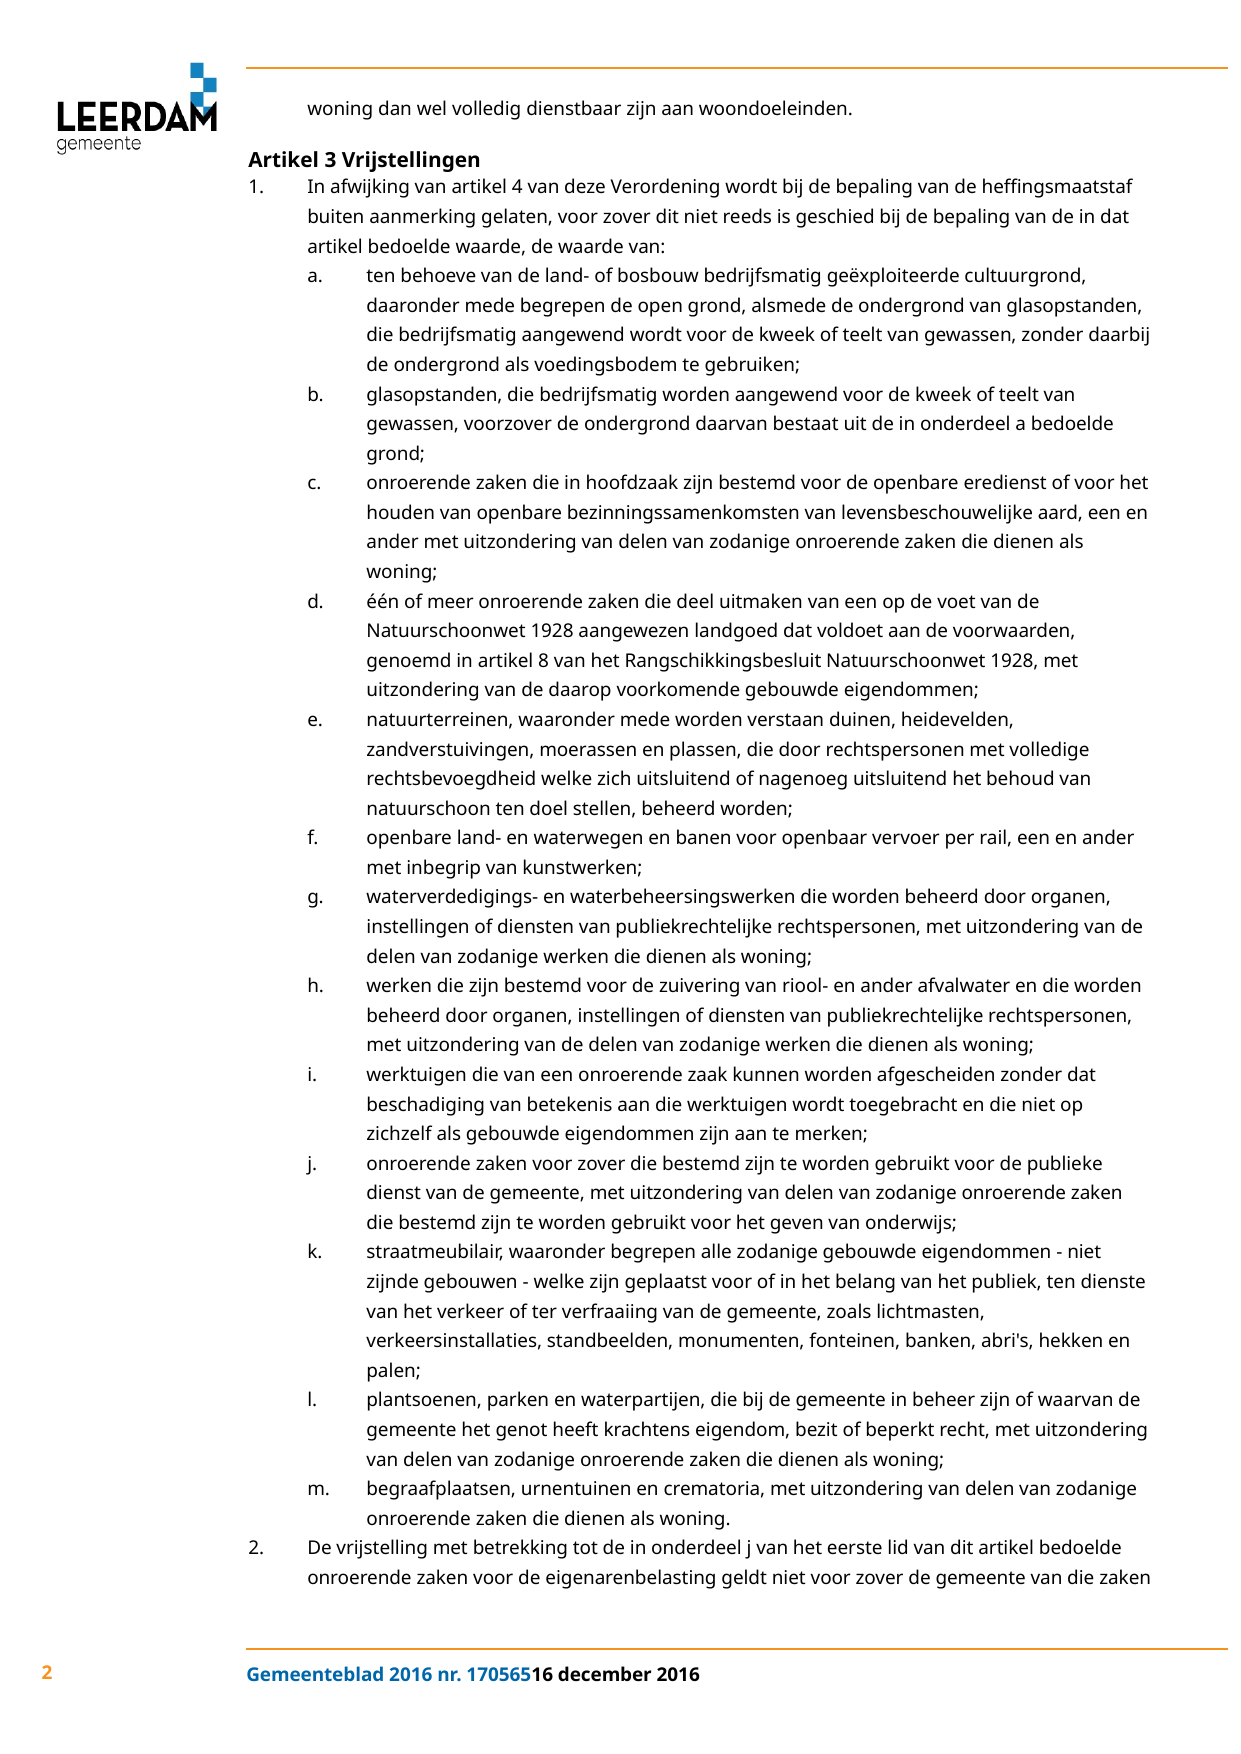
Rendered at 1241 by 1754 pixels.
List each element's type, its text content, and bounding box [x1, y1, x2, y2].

list één of meer onroerende zaken die deel uitmaken van een op de voet van de Natuurschoonwet 1928 aangewezen landgoed dat voldoet aan de voorwaarden, genoemd in artikel 8 van het Rangschikkingsbesluit Natuurschoonwet 1928, met uitzondering van de daarop voorkomende gebouwde eigendommen; [307, 588, 1152, 702]
list plantsoenen, parken en waterpartijen, die bij de gemeente in beheer zijn of waarvan de gemeente het genot heeft krachtens eigendom, bezit of beperkt recht, met uitzondering van delen van zodanige onroerende zaken die dienen als woning; [307, 1387, 1152, 1471]
list openbare land- en waterwegen en banen voor openbaar vervoer per rail, een en ander met inbegrip van kunstwerken; [307, 824, 1152, 880]
picture [41, 47, 231, 172]
list straatmeubilair, waaronder begrepen alle zodanige gebouwde eigendommen - niet zijnde gebouwen - welke zijn geplaatst voor of in het belang van het publiek, ten dienste van het verkeer of ter verfraaiing van de gemeente, zoals lichtmasten, verkeersinstallaties, standbeelden, monumenten, fonteinen, banken, abri's, hekken en palen; [307, 1239, 1152, 1383]
list ten behoeve van de land- of bosbouw bedrijfsmatig geëxploiteerde cultuurgrond, daaronder mede begrepen de open grond, alsmede de ondergrond van glasopstanden, die bedrijfsmatig aangewend wordt voor de kweek of teelt van gewassen, zonder daarbij de ondergrond als voedingsbodem te gebruiken; [307, 262, 1152, 377]
list werktuigen die van een onroerende zaak kunnen worden afgescheiden zonder dat beschadiging van betekenis aan die werktuigen wordt toegebracht en die niet op zichzelf als gebouwde eigendommen zijn aan te merken; [307, 1061, 1152, 1146]
list glasopstanden, die bedrijfsmatig worden aangewend voor de kweek of teelt van gewassen, voorzover de ondergrond daarvan bestaat uit de in onderdeel a bedoelde grond; [307, 381, 1152, 466]
list De vrijstelling met betrekking tot de in onderdeel j van het eerste lid van dit artikel bedoelde onroerende zaken voor de eigenarenbelasting geldt niet voor zover de gemeente van die zaken [248, 1534, 1152, 1590]
list werken die zijn bestemd voor de zuivering van riool- en ander afvalwater en die worden beheerd door organen, instellingen of diensten van publiekrechtelijke rechtspersonen, met uitzondering van de delen van zodanige werken die dienen als woning; [307, 972, 1152, 1057]
list begraafplaatsen, urnentuinen en crematoria, met uitzondering van delen van zodanige onroerende zaken die dienen als woning. [307, 1475, 1152, 1531]
list waterverdedigings- en waterbeheersingswerken die worden beheerd door organen, instellingen of diensten van publiekrechtelijke rechtspersonen, met uitzondering van de delen van zodanige werken die dienen als woning; [307, 884, 1152, 968]
list natuurterreinen, waaronder mede worden verstaan duinen, heidevelden, zandverstuivingen, moerassen en plassen, die door rechtspersonen met volledige rechtsbevoegdheid welke zich uitsluitend of nagenoeg uitsluitend het behoud van natuurschoon ten doel stellen, beheerd worden; [307, 706, 1152, 821]
text Artikel 3 Vrijstellingen [248, 145, 1152, 174]
list woning dan wel volledig dienstbaar zijn aan woondoeleinden. [248, 95, 1152, 121]
list onroerende zaken die in hoofdzaak zijn bestemd voor de openbare eredienst of voor het houden van openbare bezinningssamenkomsten van levensbeschouwelijke aard, een en ander met uitzondering van delen van zodanige onroerende zaken die dienen als woning; [307, 469, 1152, 584]
list onroerende zaken voor zover die bestemd zijn te worden gebruikt voor de publieke dienst van de gemeente, met uitzondering van delen van zodanige onroerende zaken die bestemd zijn te worden gebruikt voor het geven van onderwijs; [307, 1150, 1152, 1235]
list In afwijking van artikel 4 van deze Verordening wordt bij de bepaling van de heffingsmaatstaf buiten aanmerking gelaten, voor zover dit niet reeds is geschied bij de bepaling van de in dat artikel bedoelde waarde, de waarde van: [248, 174, 1152, 258]
